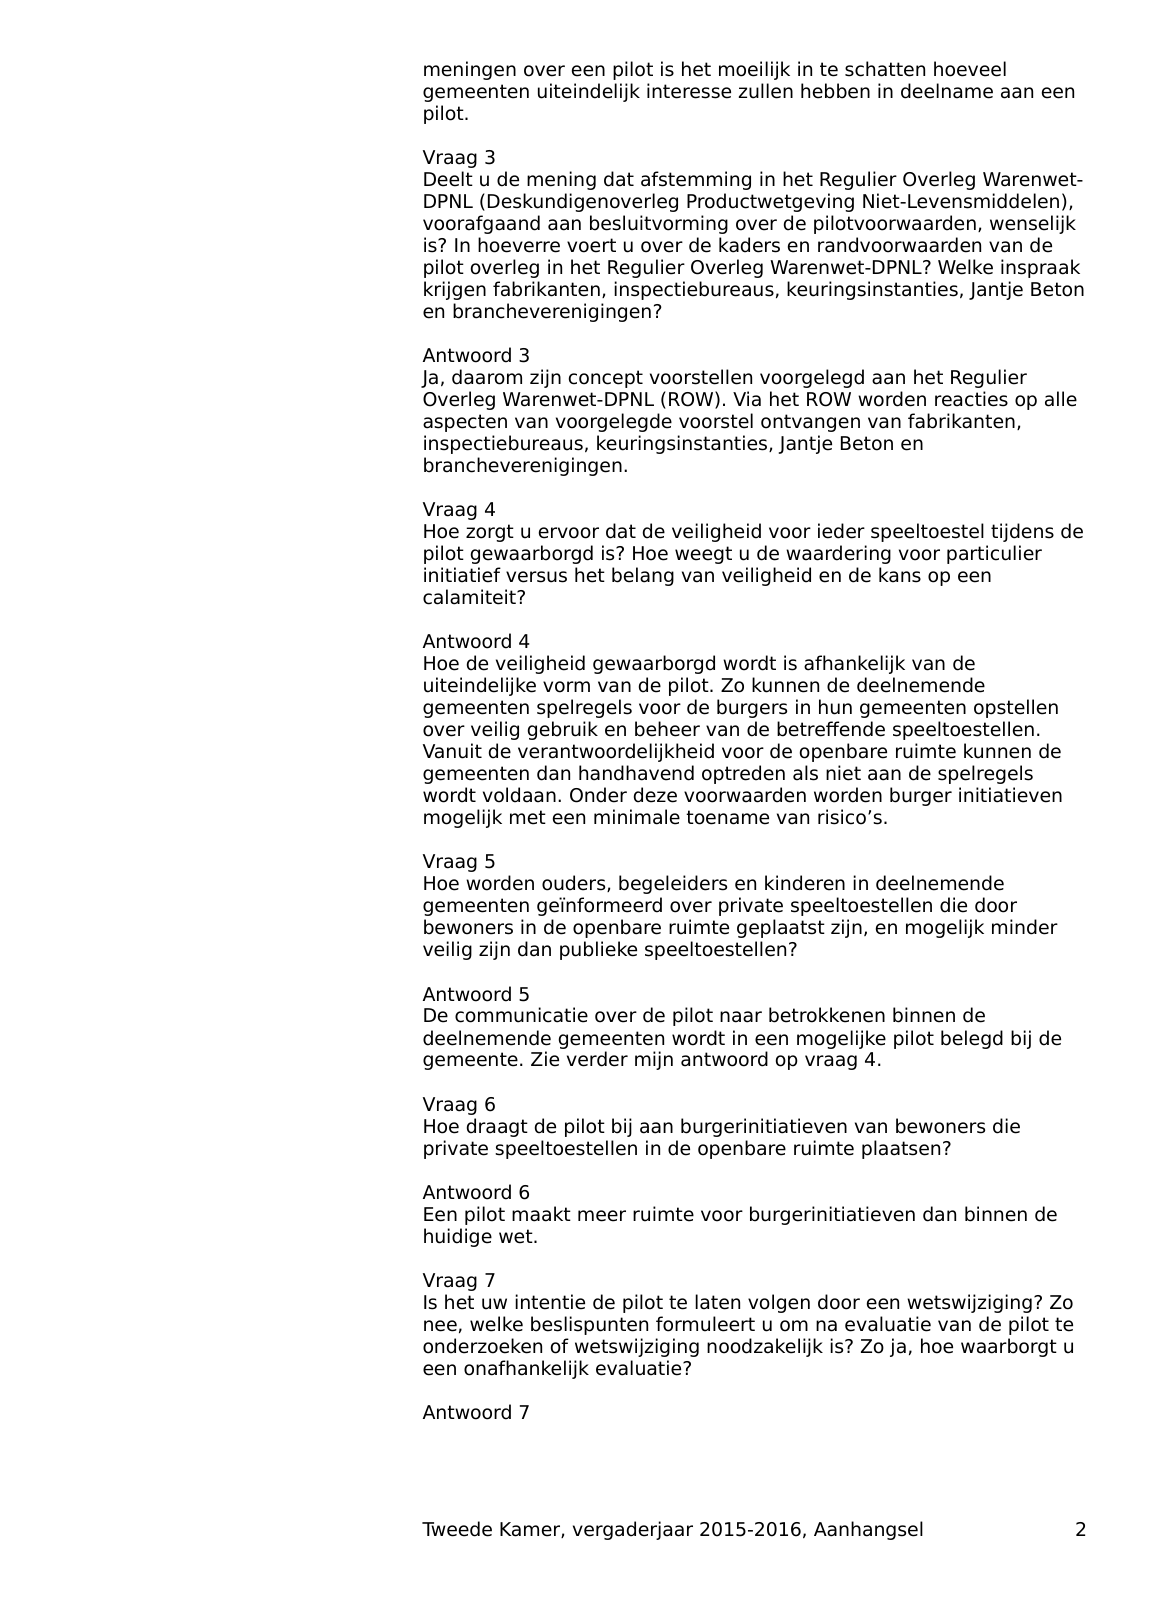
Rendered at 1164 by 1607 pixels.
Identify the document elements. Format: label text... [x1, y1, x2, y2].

text Antwoord 3 [422, 345, 1087, 367]
text Is het uw intentie de pilot te laten volgen door een wetswijziging? Zo nee, welke beslispunten formuleert u om na evaluatie van de pilot te onderzoeken of wetswijziging noodzakelijk is? Zo ja, hoe waarborgt u een onafhankelijk evaluatie? [422, 1292, 1087, 1380]
text Vraag 3 [422, 147, 1087, 169]
text Hoe de veiligheid gewaarborgd wordt is afhankelijk van de uiteindelijke vorm van de pilot. Zo kunnen de deelnemende gemeenten spelregels voor de burgers in hun gemeenten opstellen over veilig gebruik en beheer van de betreffende speeltoestellen. Vanuit de verantwoordelijkheid voor de openbare ruimte kunnen de gemeenten dan handhavend optreden als niet aan de spelregels wordt voldaan. Onder deze voorwaarden worden burger initiatieven mogelijk met een minimale toename van risico’s. [422, 653, 1087, 829]
text Vraag 5 [422, 851, 1087, 873]
text De communicatie over de pilot naar betrokkenen binnen de deelnemende gemeenten wordt in een mogelijke pilot belegd bij de gemeente. Zie verder mijn antwoord op vraag 4. [422, 1005, 1087, 1071]
text meningen over een pilot is het moeilijk in te schatten hoeveel gemeenten uiteindelijk interesse zullen hebben in deelname aan een pilot. [422, 59, 1087, 125]
text Hoe draagt de pilot bij aan burgerinitiatieven van bewoners die private speeltoestellen in de openbare ruimte plaatsen? [422, 1116, 1087, 1159]
text Antwoord 4 [422, 631, 1087, 653]
text Antwoord 7 [422, 1402, 1087, 1424]
text Antwoord 5 [422, 983, 1087, 1005]
text Vraag 7 [422, 1270, 1087, 1292]
text Hoe zorgt u ervoor dat de veiligheid voor ieder speeltoestel tijdens de pilot gewaarborgd is? Hoe weegt u de waardering voor particulier initiatief versus het belang van veiligheid en de kans op een calamiteit? [422, 521, 1087, 609]
text Antwoord 6 [422, 1182, 1087, 1204]
text Vraag 4 [422, 499, 1087, 521]
text Hoe worden ouders, begeleiders en kinderen in deelnemende gemeenten geïnformeerd over private speeltoestellen die door bewoners in de openbare ruimte geplaatst zijn, en mogelijk minder veilig zijn dan publieke speeltoestellen? [422, 873, 1087, 961]
text Een pilot maakt meer ruimte voor burgerinitiatieven dan binnen de huidige wet. [422, 1204, 1087, 1248]
text Ja, daarom zijn concept voorstellen voorgelegd aan het Regulier Overleg Warenwet-DPNL (ROW). Via het ROW worden reacties op alle aspecten van voorgelegde voorstel ontvangen van fabrikanten, inspectiebureaus, keuringsinstanties, Jantje Beton en brancheverenigingen. [422, 367, 1087, 477]
text Vraag 6 [422, 1093, 1087, 1116]
text Deelt u de mening dat afstemming in het Regulier Overleg Warenwet-DPNL (Deskundigenoverleg Productwetgeving Niet-Levensmiddelen), voorafgaand aan besluitvorming over de pilotvoorwaarden, wenselijk is? In hoeverre voert u over de kaders en randvoorwaarden van de pilot overleg in het Regulier Overleg Warenwet-DPNL? Welke inspraak krijgen fabrikanten, inspectiebureaus, keuringsinstanties, Jantje Beton en brancheverenigingen? [422, 169, 1087, 323]
